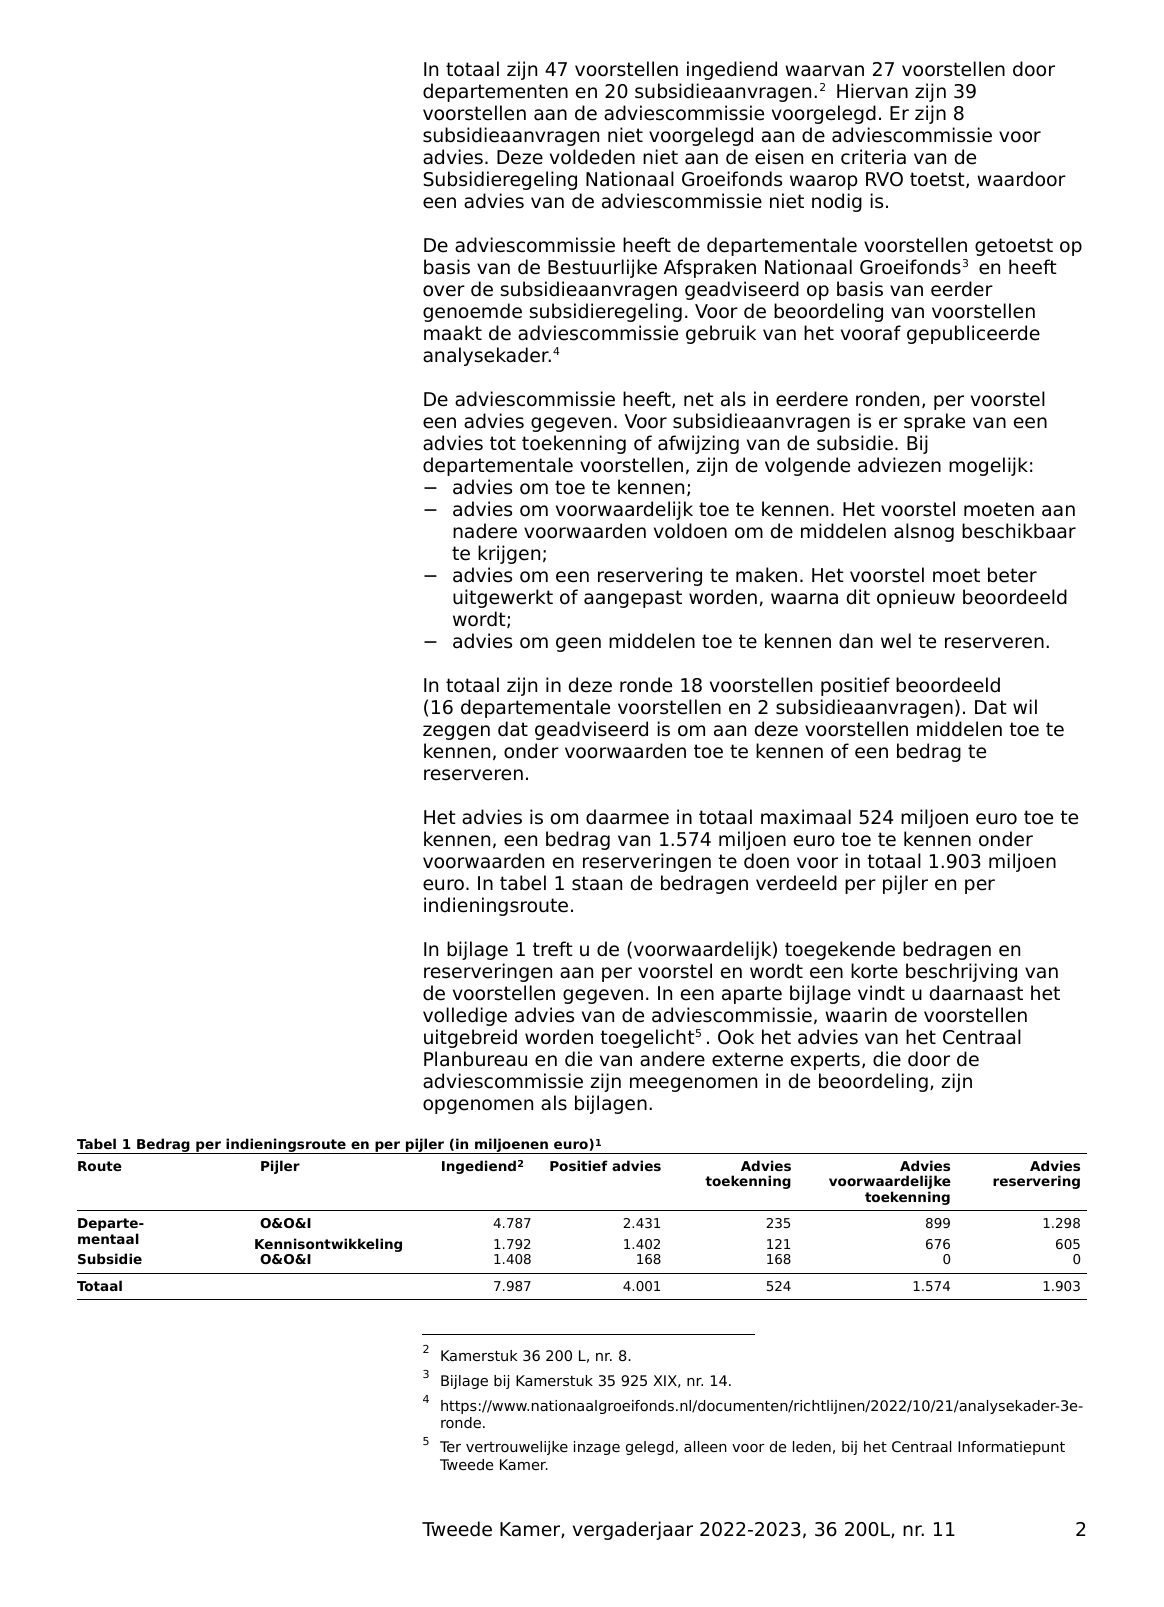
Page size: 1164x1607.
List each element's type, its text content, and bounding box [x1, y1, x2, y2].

table_cell 0 [797, 1252, 957, 1273]
table_cell Ingediend2 [431, 1154, 537, 1210]
table_cell [254, 1274, 431, 1299]
table_cell 1.298 [957, 1211, 1087, 1232]
table_cell 168 [667, 1252, 797, 1273]
text De adviescommissie heeft, net als in eerdere ronden, per voorstel een advies gegeven. Voor subsidieaanvragen is er sprake van een advies tot toekenning of afwijzing van de subsidie. Bij departementale voorstellen, zijn de volgende adviezen mogelijk: [422, 389, 1087, 477]
text In totaal zijn 47 voorstellen ingediend waarvan 27 voorstellen door departementen en 20 subsidieaanvragen. Hiervan zijn 39 voorstellen aan de adviescommissie voorgelegd. Er zijn 8 subsidieaanvragen niet voorgelegd aan de adviescommissie voor advies. Deze voldeden niet aan de eisen en criteria van de Subsidieregeling Nationaal Groeifonds waarop RVO toetst, waardoor een advies van de adviescommissie niet nodig is. [422, 59, 1087, 213]
text Kamerstuk 36 200 L, nr. 8. [422, 1343, 1087, 1366]
table_cell Advies voorwaardelijke toekenning [797, 1154, 957, 1210]
text Bijlage bij Kamerstuk 35 925 XIX, nr. 14. [422, 1368, 1087, 1391]
text − advies om toe te kennen; [422, 477, 1087, 499]
table_cell 524 [667, 1274, 797, 1299]
table_cell 168 [538, 1252, 667, 1273]
table_cell Advies reservering [957, 1154, 1087, 1210]
table_cell 1.574 [797, 1274, 957, 1299]
table_cell 235 [667, 1211, 797, 1232]
table_cell 676 [797, 1232, 957, 1252]
table_cell O&O&I [254, 1211, 431, 1232]
table_cell Totaal [77, 1274, 254, 1299]
table_cell 4.787 [431, 1211, 537, 1232]
table_cell Subsidie [77, 1252, 254, 1273]
text In bijlage 1 treft u de (voorwaardelijk) toegekende bedragen en reserveringen aan per voorstel en wordt een korte beschrijving van de voorstellen gegeven. In een aparte bijlage vindt u daarnaast het volledige advies van de adviescommissie, waarin de voorstellen uitgebreid worden toegelicht. Ook het advies van het Centraal Planbureau en die van andere externe experts, die door de adviescommissie zijn meegenomen in de beoordeling, zijn opgenomen als bijlagen. [422, 939, 1087, 1115]
table_cell Departe- mentaal [77, 1211, 254, 1252]
table_cell Positief advies [538, 1154, 667, 1210]
text − advies om voorwaardelijk toe te kennen. Het voorstel moeten aan nadere voorwaarden voldoen om de middelen alsnog beschikbaar te krijgen; [422, 499, 1087, 565]
table_cell Kennisontwikkeling [254, 1232, 431, 1252]
text https://www.nationaalgroeifonds.nl/documenten/richtlijnen/2022/10/21/analysekader-3e-ronde. [422, 1393, 1087, 1432]
table_cell 121 [667, 1232, 797, 1252]
table_cell 1.792 [431, 1232, 537, 1252]
table_cell Advies toekenning [667, 1154, 797, 1210]
text Het advies is om daarmee in totaal maximaal 524 miljoen euro toe te kennen, een bedrag van 1.574 miljoen euro toe te kennen onder voorwaarden en reserveringen te doen voor in totaal 1.903 miljoen euro. In tabel 1 staan de bedragen verdeeld per pijler en per indieningsroute. [422, 807, 1087, 917]
text Ter vertrouwelijke inzage gelegd, alleen voor de leden, bij het Centraal Informatiepunt Tweede Kamer. [422, 1435, 1087, 1474]
table_cell 7.987 [431, 1274, 537, 1299]
table_cell Pijler [254, 1154, 431, 1210]
table_cell O&O&I [254, 1252, 431, 1273]
table_cell 605 [957, 1232, 1087, 1252]
table_cell 1.903 [957, 1274, 1087, 1299]
text − advies om geen middelen toe te kennen dan wel te reserveren. [422, 631, 1087, 653]
table_cell Route [77, 1154, 254, 1210]
text − advies om een reservering te maken. Het voorstel moet beter uitgewerkt of aangepast worden, waarna dit opnieuw beoordeeld wordt; [422, 565, 1087, 631]
table_cell 4.001 [538, 1274, 667, 1299]
table_cell 1.408 [431, 1252, 537, 1273]
table_header Tabel 1 Bedrag per indieningsroute en per pijler (in miljoenen euro)1 [77, 1137, 1087, 1153]
text In totaal zijn in deze ronde 18 voorstellen positief beoordeeld (16 departementale voorstellen en 2 subsidieaanvragen). Dat wil zeggen dat geadviseerd is om aan deze voorstellen middelen toe te kennen, onder voorwaarden toe te kennen of een bedrag te reserveren. [422, 675, 1087, 785]
text De adviescommissie heeft de departementale voorstellen getoetst op basis van de Bestuurlijke Afspraken Nationaal Groeifonds en heeft over de subsidieaanvragen geadviseerd op basis van eerder genoemde subsidieregeling. Voor de beoordeling van voorstellen maakt de adviescommissie gebruik van het vooraf gepubliceerde analysekader. [422, 235, 1087, 367]
table_cell 899 [797, 1211, 957, 1232]
table_cell 2.431 [538, 1211, 667, 1232]
table_cell 0 [957, 1252, 1087, 1273]
table_cell 1.402 [538, 1232, 667, 1252]
